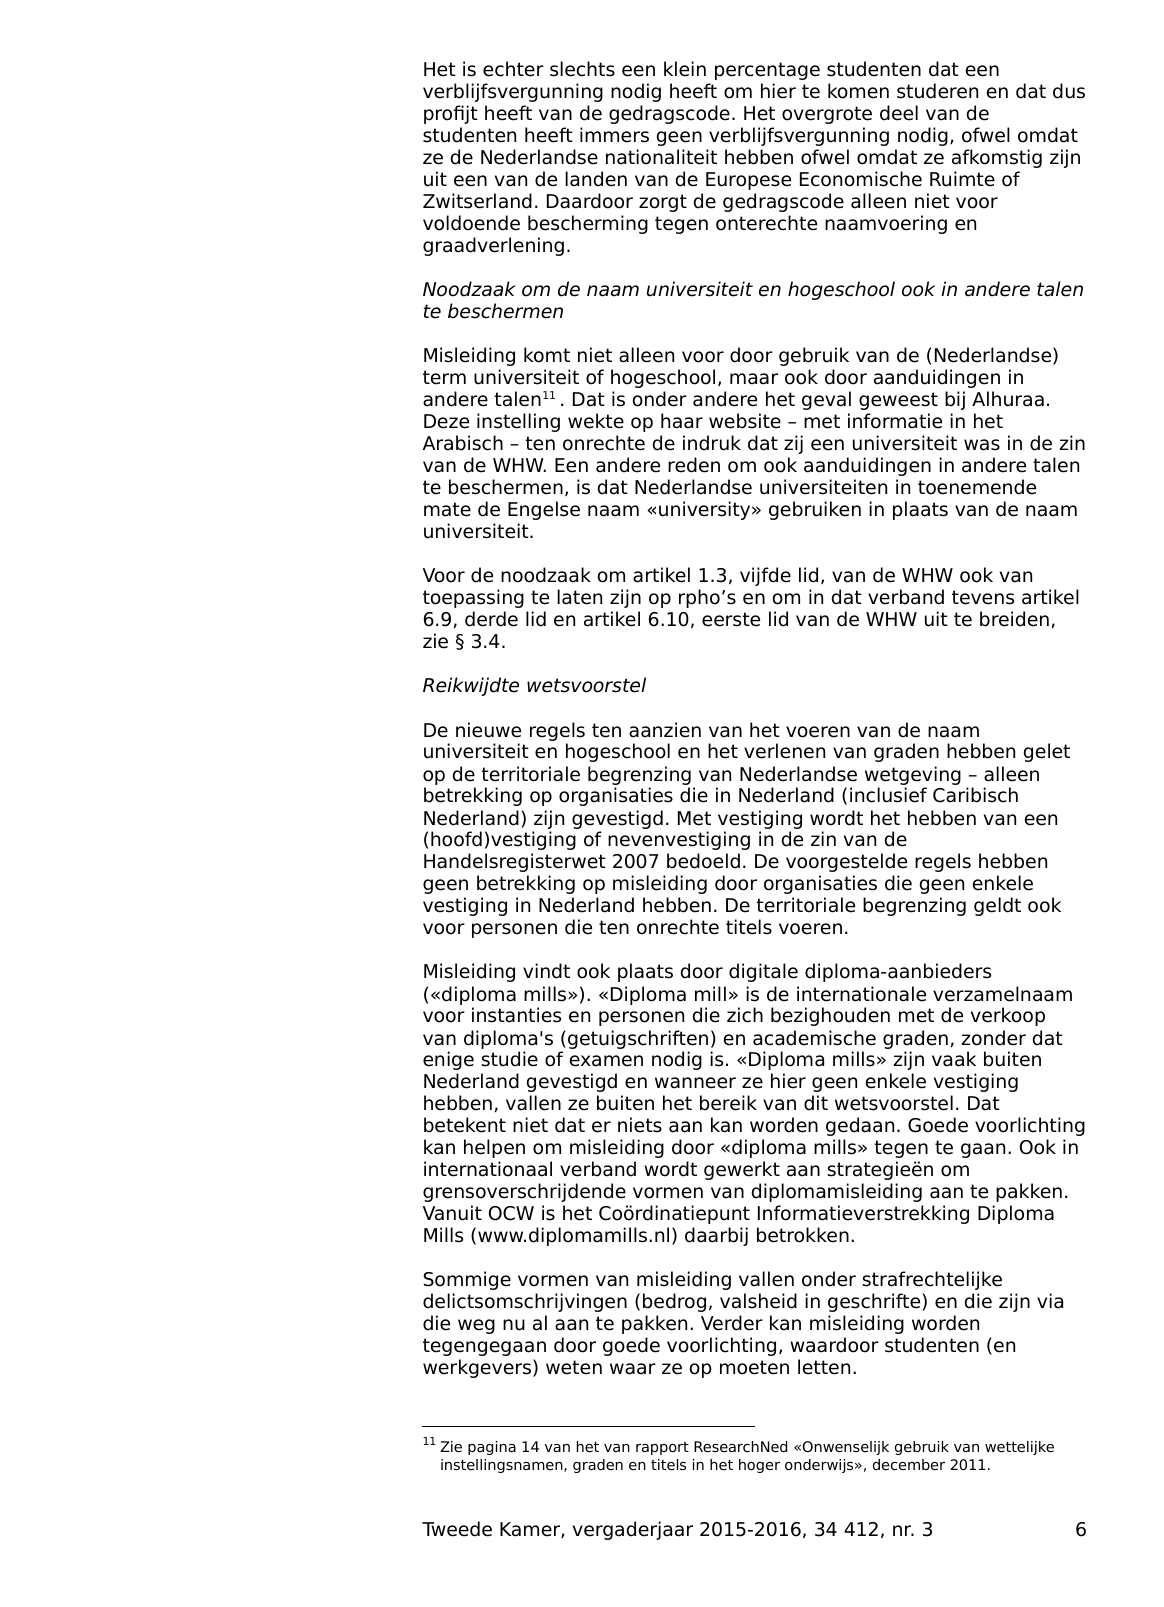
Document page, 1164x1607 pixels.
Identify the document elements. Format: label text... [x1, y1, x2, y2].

text De nieuwe regels ten aanzien van het voeren van de naam universiteit en hogeschool en het verlenen van graden hebben gelet op de territoriale begrenzing van Nederlandse wetgeving – alleen betrekking op organisaties die in Nederland (inclusief Caribisch Nederland) zijn gevestigd. Met vestiging wordt het hebben van een (hoofd)vestiging of nevenvestiging in de zin van de Handelsregisterwet 2007 bedoeld. De voorgestelde regels hebben geen betrekking op misleiding door organisaties die geen enkele vestiging in Nederland hebben. De territoriale begrenzing geldt ook voor personen die ten onrechte titels voeren. [422, 719, 1087, 939]
text Misleiding vindt ook plaats door digitale diploma-aanbieders («diploma mills»). «Diploma mill» is de internationale verzamelnaam voor instanties en personen die zich bezighouden met de verkoop van diploma's (getuigschriften) en academische graden, zonder dat enige studie of examen nodig is. «Diploma mills» zijn vaak buiten Nederland gevestigd en wanneer ze hier geen enkele vestiging hebben, vallen ze buiten het bereik van dit wetsvoorstel. Dat betekent niet dat er niets aan kan worden gedaan. Goede voorlichting kan helpen om misleiding door «diploma mills» tegen te gaan. Ook in internationaal verband wordt gewerkt aan strategieën om grensoverschrijdende vormen van diplomamisleiding aan te pakken. Vanuit OCW is het Coördinatiepunt Informatieverstrekking Diploma Mills (www.diplomamills.nl) daarbij betrokken. [422, 961, 1087, 1247]
subtitle Noodzaak om de naam universiteit en hogeschool ook in andere talen te beschermen [422, 279, 1087, 323]
subtitle Reikwijdte wetsvoorstel [422, 675, 1087, 697]
text Misleiding komt niet alleen voor door gebruik van de (Nederlandse) term universiteit of hogeschool, maar ook door aanduidingen in andere talen. Dat is onder andere het geval geweest bij Alhuraa. Deze instelling wekte op haar website – met informatie in het Arabisch – ten onrechte de indruk dat zij een universiteit was in de zin van de WHW. Een andere reden om ook aanduidingen in andere talen te beschermen, is dat Nederlandse universiteiten in toenemende mate de Engelse naam «university» gebruiken in plaats van de naam universiteit. [422, 345, 1087, 543]
text Zie pagina 14 van het van rapport ResearchNed «Onwenselijk gebruik van wettelijke instellingsnamen, graden en titels in het hoger onderwijs», december 2011. [422, 1435, 1087, 1474]
text Voor de noodzaak om artikel 1.3, vijfde lid, van de WHW ook van toepassing te laten zijn op rpho’s en om in dat verband tevens artikel 6.9, derde lid en artikel 6.10, eerste lid van de WHW uit te breiden, zie § 3.4. [422, 565, 1087, 653]
text Sommige vormen van misleiding vallen onder strafrechtelijke delictsomschrijvingen (bedrog, valsheid in geschrifte) en die zijn via die weg nu al aan te pakken. Verder kan misleiding worden tegengegaan door goede voorlichting, waardoor studenten (en werkgevers) weten waar ze op moeten letten. [422, 1269, 1087, 1379]
text Het is echter slechts een klein percentage studenten dat een verblijfsvergunning nodig heeft om hier te komen studeren en dat dus profijt heeft van de gedragscode. Het overgrote deel van de studenten heeft immers geen verblijfsvergunning nodig, ofwel omdat ze de Nederlandse nationaliteit hebben ofwel omdat ze afkomstig zijn uit een van de landen van de Europese Economische Ruimte of Zwitserland. Daardoor zorgt de gedragscode alleen niet voor voldoende bescherming tegen onterechte naamvoering en graadverlening. [422, 59, 1087, 257]
